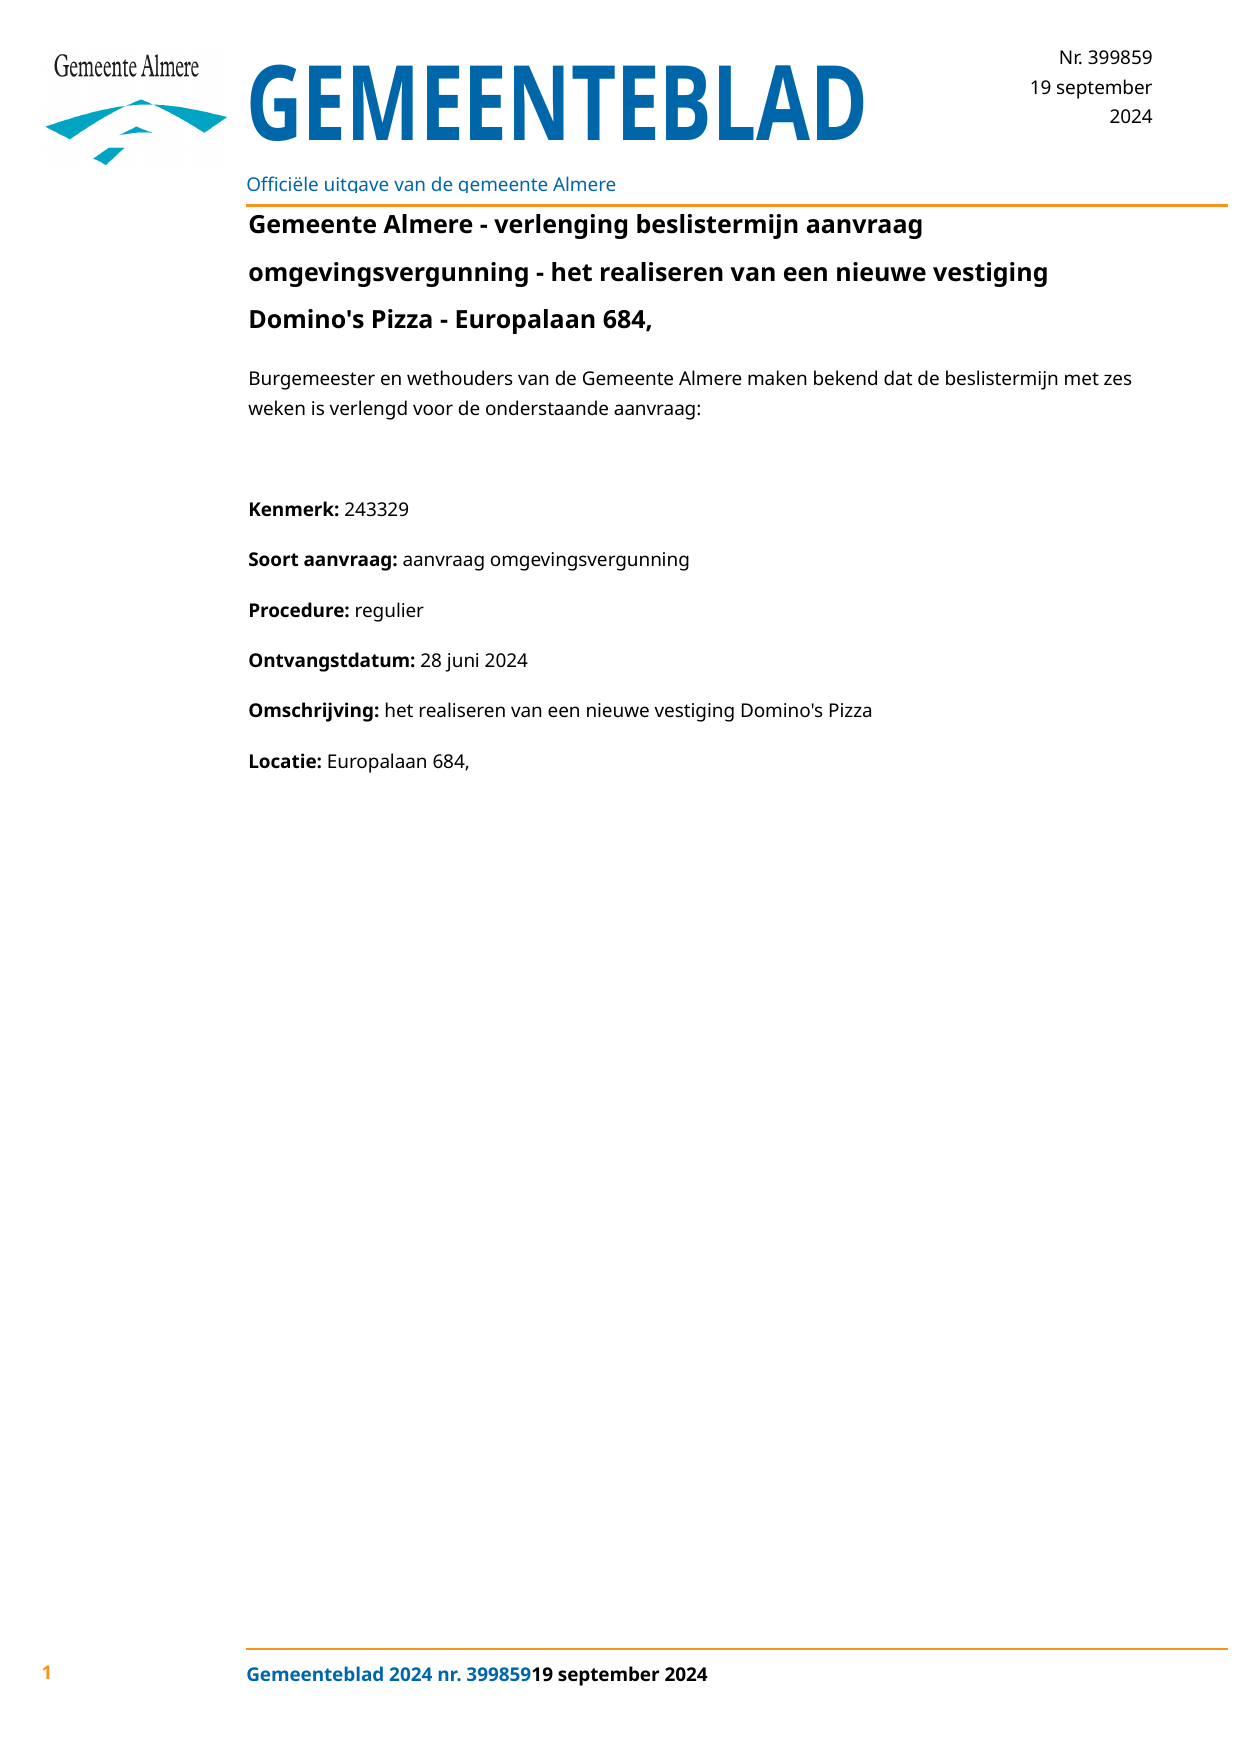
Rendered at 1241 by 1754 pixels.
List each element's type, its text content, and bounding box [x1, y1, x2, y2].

text Locatie: Europalaan 684, [248, 748, 1152, 774]
picture [41, 47, 231, 172]
text Ontvangstdatum: 28 juni 2024 [248, 647, 1152, 673]
text Procedure: regulier [248, 597, 1152, 622]
text Kenmerk: 243329 [248, 496, 1152, 522]
text Burgemeester en wethouders van de Gemeente Almere maken bekend dat de beslistermijn met zes weken is verlengd voor de onderstaande aanvraag: [248, 366, 1152, 421]
text Omschrijving: het realiseren van een nieuwe vestiging Domino's Pizza [248, 698, 1152, 723]
text Gemeente Almere - verlenging beslistermijn aanvraag omgevingsvergunning - het realiseren van een nieuwe vestiging Domino's Pizza - Europalaan 684, [248, 207, 1152, 336]
text Soort aanvraag: aanvraag omgevingsvergunning [248, 546, 1152, 572]
